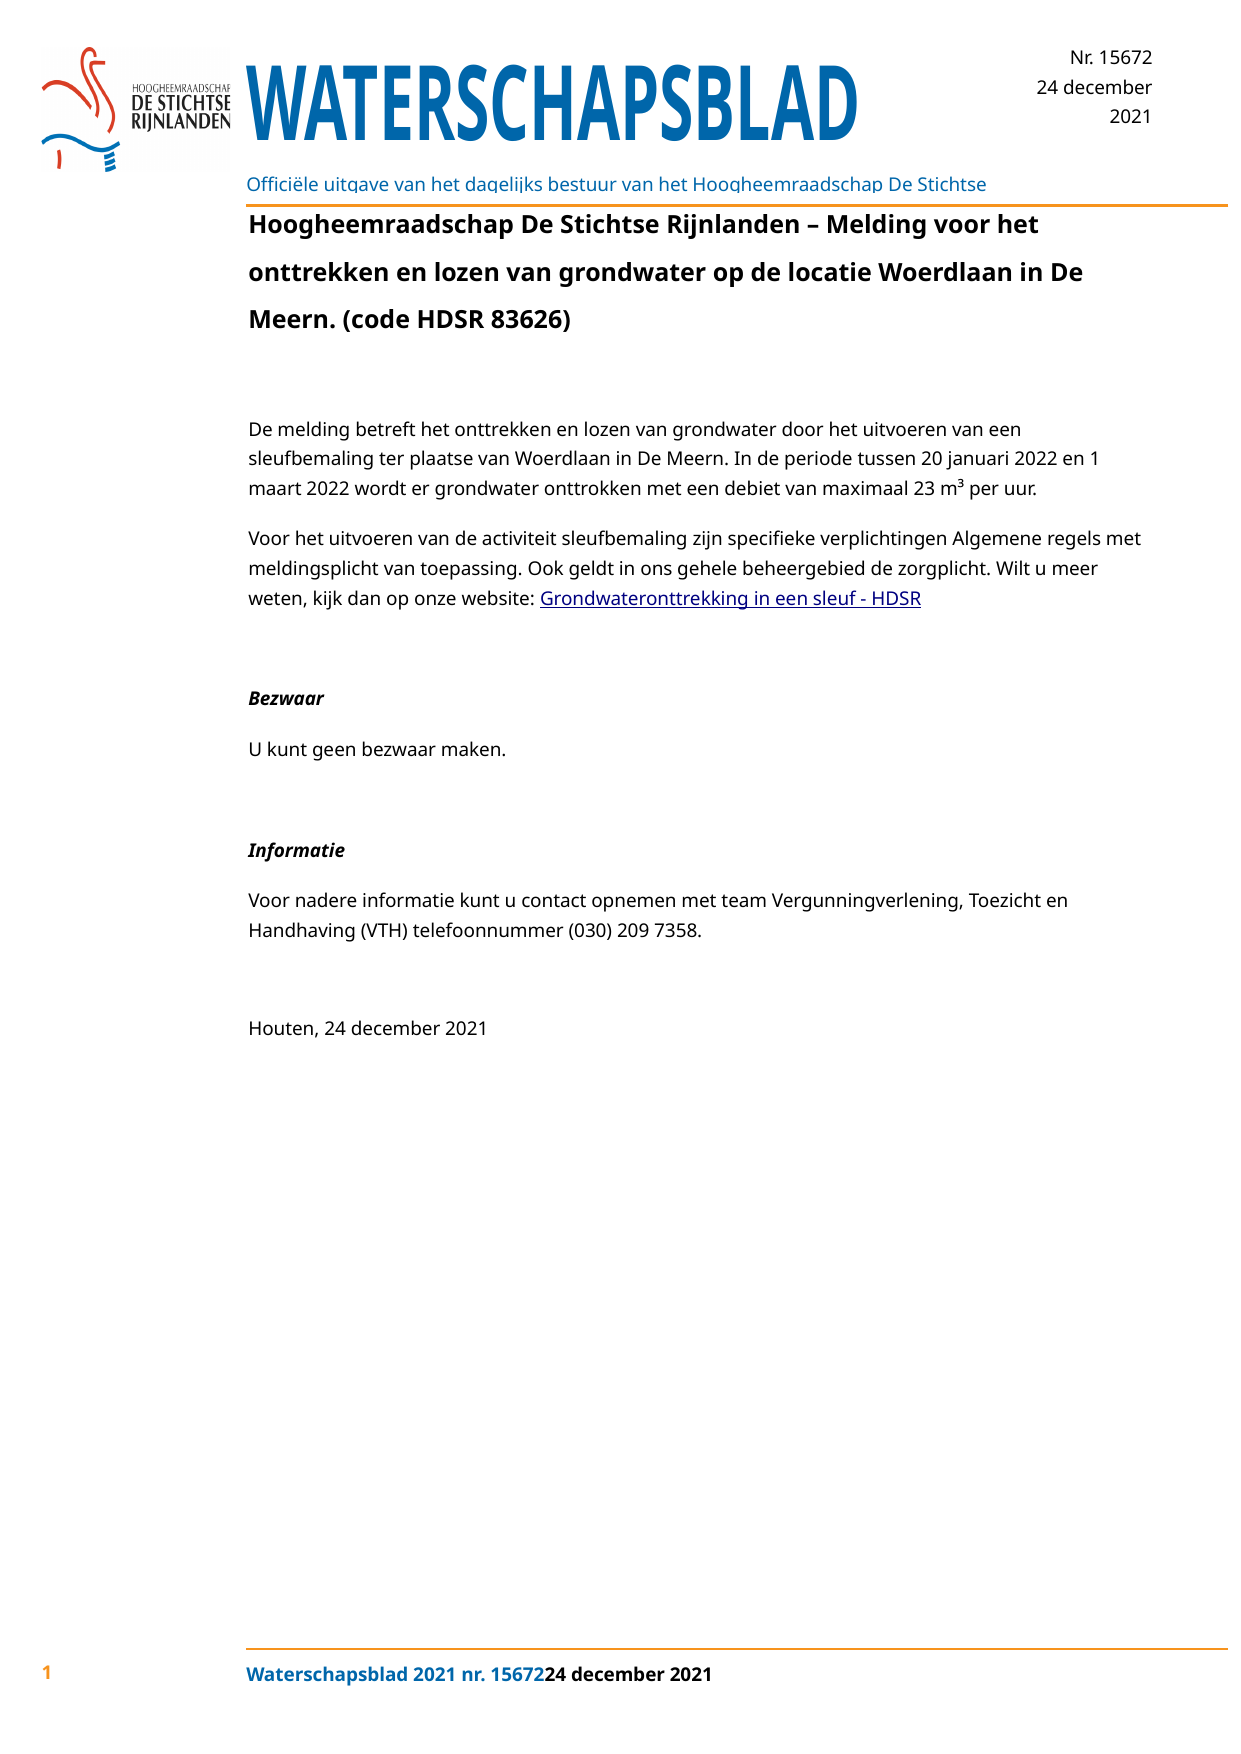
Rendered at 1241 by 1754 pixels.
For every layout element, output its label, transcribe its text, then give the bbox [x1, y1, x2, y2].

text Bezwaar [248, 686, 1152, 711]
text Voor het uitvoeren van de activiteit sleufbemaling zijn specifieke verplichtingen Algemene regels met meldingsplicht van toepassing. Ook geldt in ons gehele beheergebied de zorgplicht. Wilt u meer weten, kijk dan op onze website: Grondwateronttrekking in een sleuf - HDSR [248, 526, 1152, 610]
text Hoogheemraadschap De Stichtse Rijnlanden – Melding voor het onttrekken en lozen van grondwater op de locatie Woerdlaan in De Meern. (code HDSR 83626) [248, 207, 1152, 336]
text Informatie [248, 837, 1152, 862]
text U kunt geen bezwaar maken. [248, 736, 1152, 762]
picture [41, 47, 231, 172]
text Voor nadere informatie kunt u contact opnemen met team Vergunningverlening, Toezicht en Handhaving (VTH) telefoonnummer (030) 209 7358. [248, 887, 1152, 942]
text De melding betreft het onttrekken en lozen van grondwater door het uitvoeren van een sleufbemaling ter plaatse van Woerdlaan in De Meern. In de periode tussen 20 januari 2022 en 1 maart 2022 wordt er grondwater onttrokken met een debiet van maximaal 23 m³ per uur. [248, 416, 1152, 501]
text Houten, 24 december 2021 [248, 1015, 1152, 1041]
